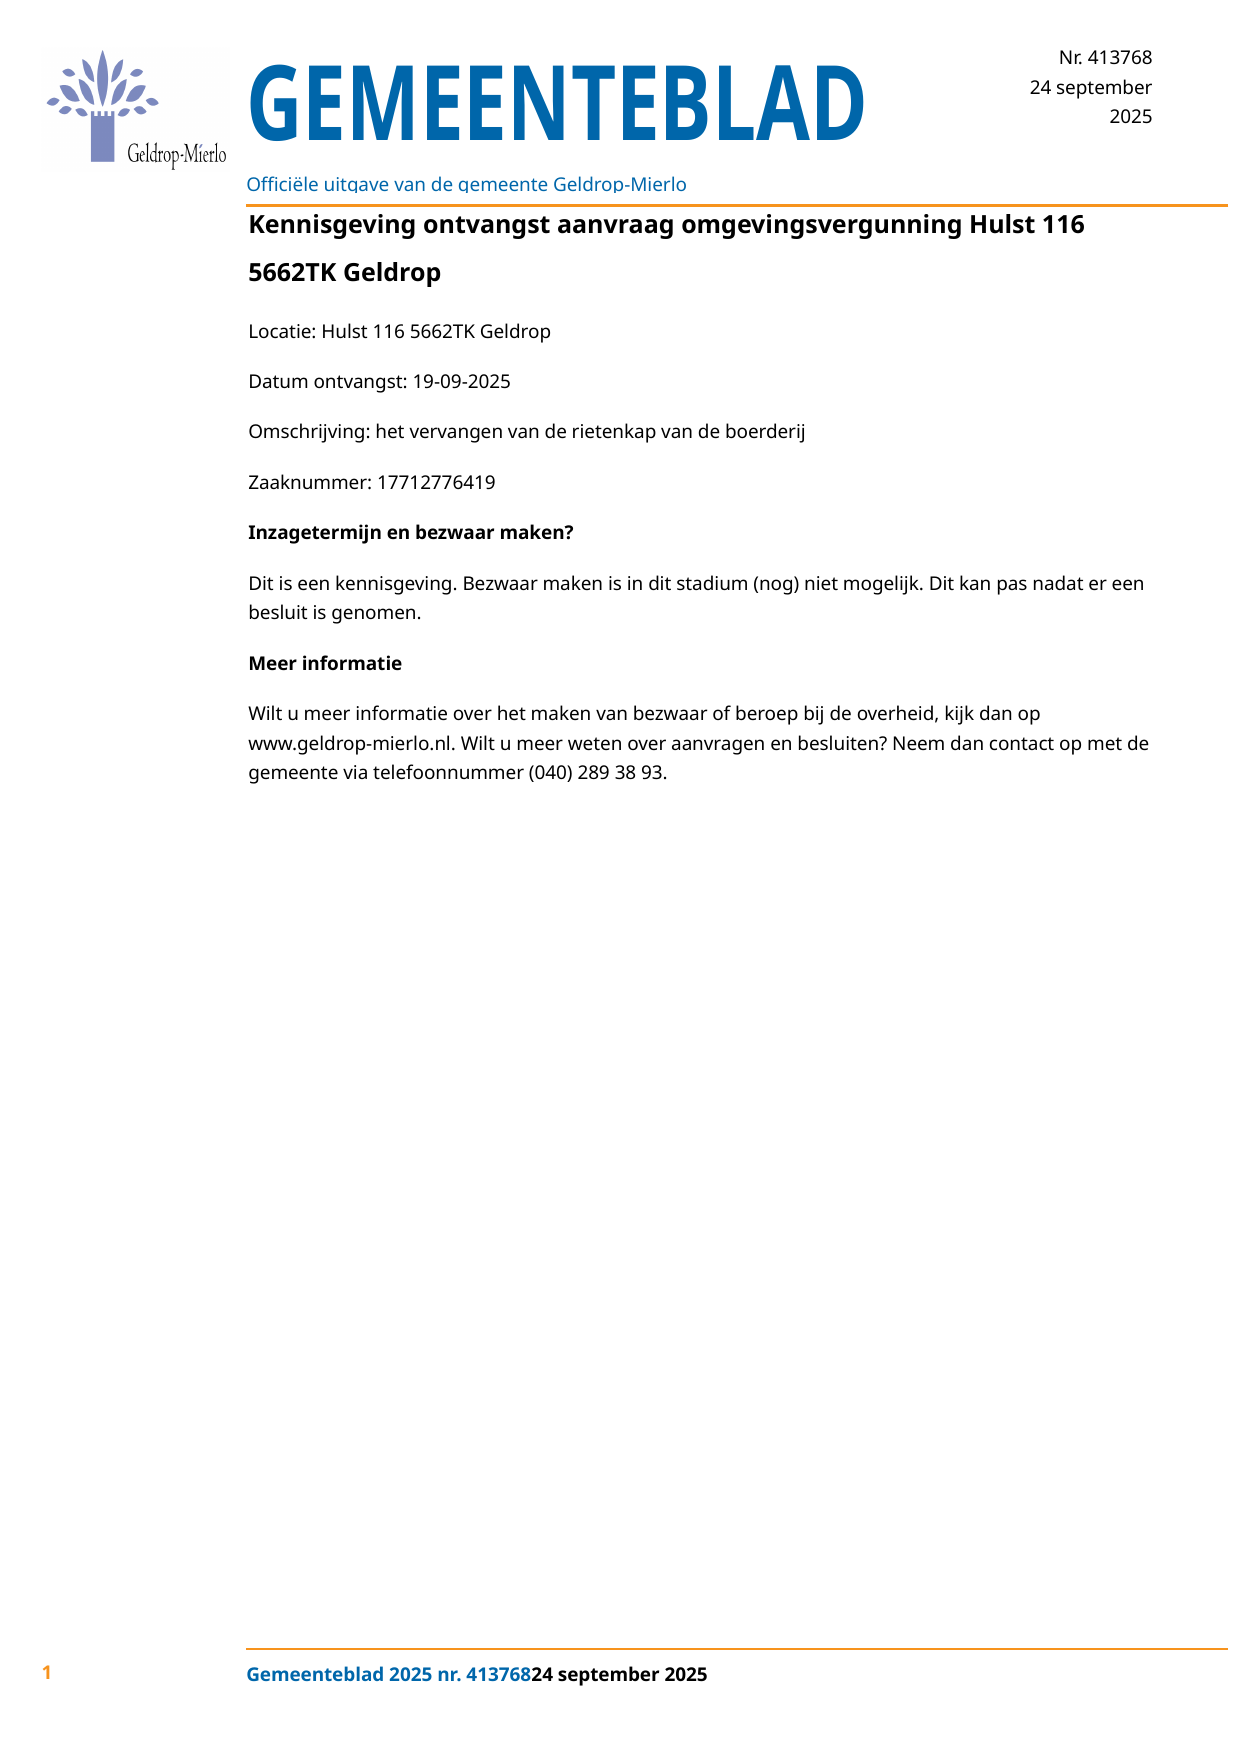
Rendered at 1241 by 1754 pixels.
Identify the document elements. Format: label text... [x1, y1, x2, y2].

text Inzagetermijn en bezwaar maken? [248, 519, 1152, 545]
picture [41, 47, 231, 172]
text Locatie: Hulst 116 5662TK Geldrop [248, 318, 1152, 344]
text Wilt u meer informatie over het maken van bezwaar of beroep bij de overheid, kijk dan op www.geldrop-mierlo.nl. Wilt u meer weten over aanvragen en besluiten? Neem dan contact op met de gemeente via telefoonnummer (040) 289 38 93. [248, 700, 1152, 785]
text Meer informatie [248, 650, 1152, 676]
text Kennisgeving ontvangst aanvraag omgevingsvergunning Hulst 116 5662TK Geldrop [248, 207, 1152, 288]
text Zaaknummer: 17712776419 [248, 469, 1152, 495]
text Dit is een kennisgeving. Bezwaar maken is in dit stadium (nog) niet mogelijk. Dit kan pas nadat er een besluit is genomen. [248, 570, 1152, 625]
text Omschrijving: het vervangen van de rietenkap van de boerderij [248, 419, 1152, 444]
text Datum ontvangst: 19-09-2025 [248, 368, 1152, 394]
